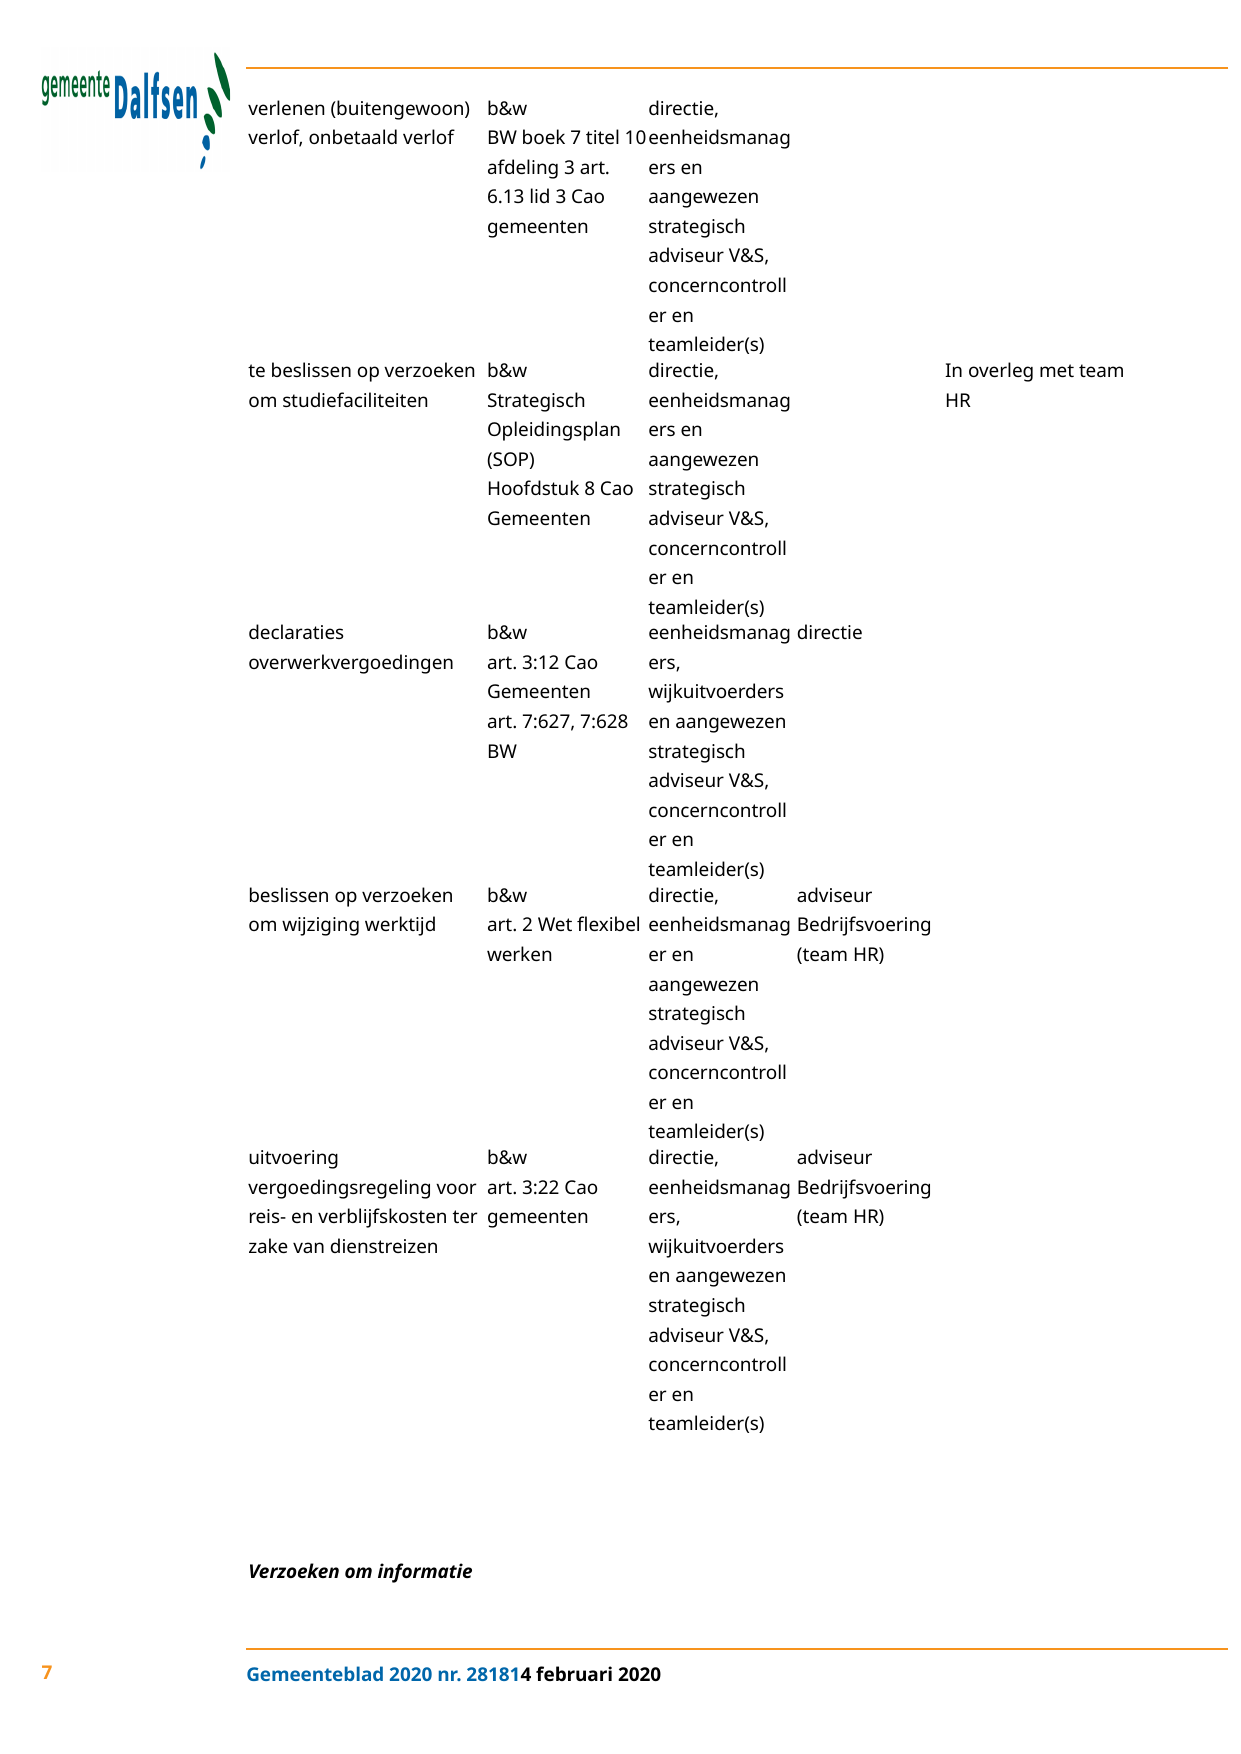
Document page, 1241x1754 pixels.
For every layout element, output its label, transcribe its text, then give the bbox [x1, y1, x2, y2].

table_cell [797, 95, 945, 357]
table_cell directie, eenheidsmanager en aangewezen strategisch adviseur V&S, concerncontroller en teamleider(s) [648, 882, 797, 1144]
table_cell [797, 357, 945, 619]
table_cell [945, 882, 1152, 1144]
table_cell [945, 620, 1152, 882]
table_cell adviseur Bedrijfsvoering (team HR) [797, 882, 945, 1144]
table_cell b&w Strategisch Opleidingsplan (SOP) Hoofdstuk 8 Cao Gemeenten [487, 357, 648, 619]
table_cell beslissen op verzoeken om wijziging werktijd [248, 882, 487, 1144]
table_cell eenheidsmanagers, wijkuitvoerders en aangewezen strategisch adviseur V&S, concerncontroller en teamleider(s) [648, 620, 797, 882]
text Verzoeken om informatie [248, 1558, 1152, 1584]
table_cell uitvoering vergoedingsregeling voor reis- en verblijfskosten ter zake van dienstreizen [248, 1144, 487, 1436]
table_cell b&w art. 3:12 Cao Gemeenten art. 7:627, 7:628 BW [487, 620, 648, 882]
table_cell directie, eenheidsmanagers en aangewezen strategisch adviseur V&S, concerncontroller en teamleider(s) [648, 357, 797, 619]
table_cell adviseur Bedrijfsvoering (team HR) [797, 1144, 945, 1436]
table_cell te beslissen op verzoeken om studiefaciliteiten [248, 357, 487, 619]
table_cell directie [797, 620, 945, 882]
table_cell b&w BW boek 7 titel 10 afdeling 3 art. 6.13 lid 3 Cao gemeenten [487, 95, 648, 357]
table_cell b&w art. 2 Wet flexibel werken [487, 882, 648, 1144]
table_cell declaraties overwerkvergoedingen [248, 620, 487, 882]
table_cell verlenen (buitengewoon) verlof, onbetaald verlof [248, 95, 487, 357]
table_cell directie, eenheidsmanagers, wijkuitvoerders en aangewezen strategisch adviseur V&S, concerncontroller en teamleider(s) [648, 1144, 797, 1436]
table_cell In overleg met team HR [945, 357, 1152, 619]
table_cell directie, eenheidsmanagers en aangewezen strategisch adviseur V&S, concerncontroller en teamleider(s) [648, 95, 797, 357]
table_cell [945, 95, 1152, 357]
table_cell b&w art. 3:22 Cao gemeenten [487, 1144, 648, 1436]
table_cell [945, 1144, 1152, 1436]
picture [41, 47, 231, 172]
